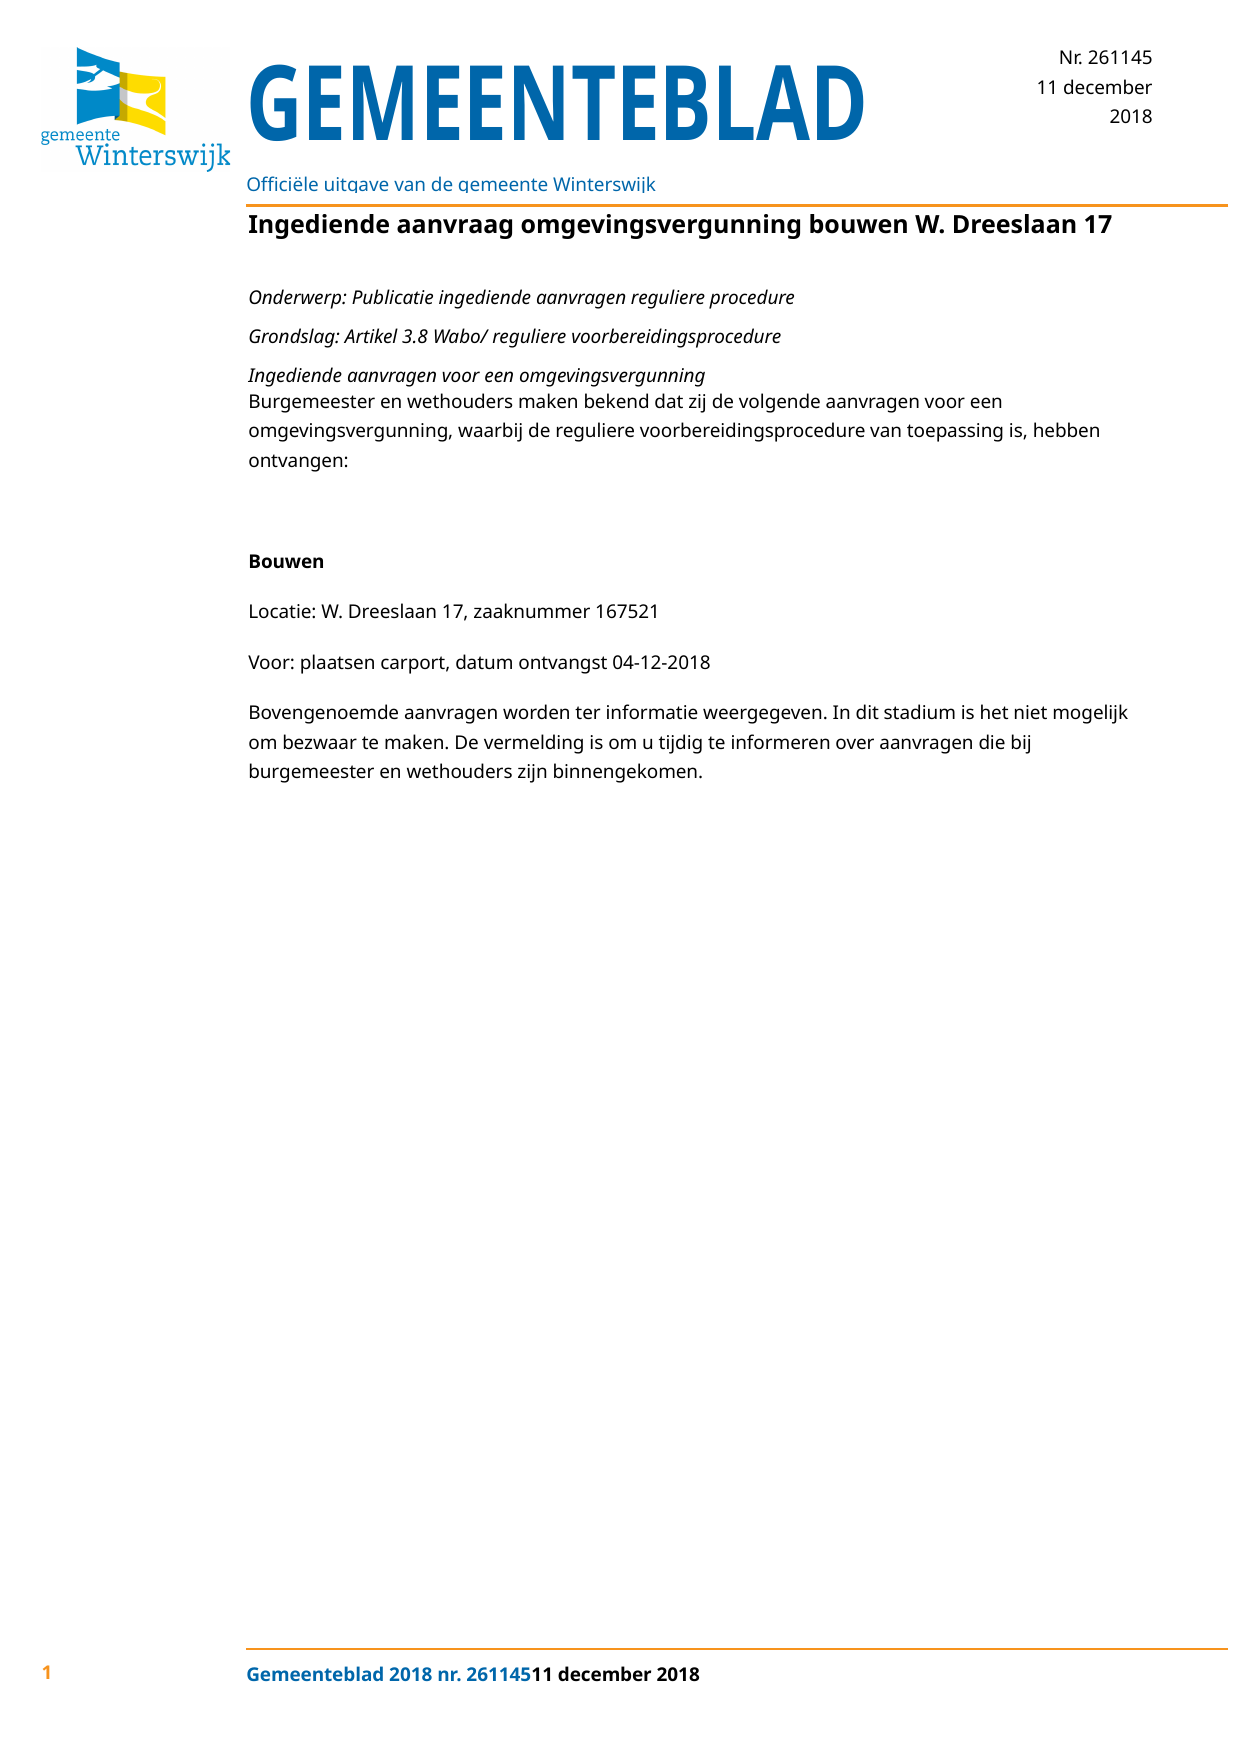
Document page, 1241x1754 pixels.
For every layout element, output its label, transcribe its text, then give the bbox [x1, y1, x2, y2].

picture [41, 47, 231, 172]
text Ingediende aanvragen voor een omgevingsvergunning [248, 362, 1152, 388]
text Bouwen [248, 548, 1152, 574]
picture [225, 153, 231, 162]
text Onderwerp: Publicatie ingediende aanvragen reguliere procedure [248, 284, 1152, 309]
text Bovengenoemde aanvragen worden ter informatie weergegeven. In dit stadium is het niet mogelijk om bezwaar te maken. De vermelding is om u tijdig te informeren over aanvragen die bij burgemeester en wethouders zijn binnengekomen. [248, 699, 1152, 784]
text Voor: plaatsen carport, datum ontvangst 04-12-2018 [248, 649, 1152, 675]
text Grondslag: Artikel 3.8 Wabo/ reguliere voorbereidingsprocedure [248, 323, 1152, 349]
text Locatie: W. Dreeslaan 17, zaaknummer 167521 [248, 598, 1152, 624]
text Ingediende aanvraag omgevingsvergunning bouwen W. Dreeslaan 17 [248, 207, 1152, 241]
text Burgemeester en wethouders maken bekend dat zij de volgende aanvragen voor een omgevingsvergunning, waarbij de reguliere voorbereidingsprocedure van toepassing is, hebben ontvangen: [248, 388, 1152, 473]
